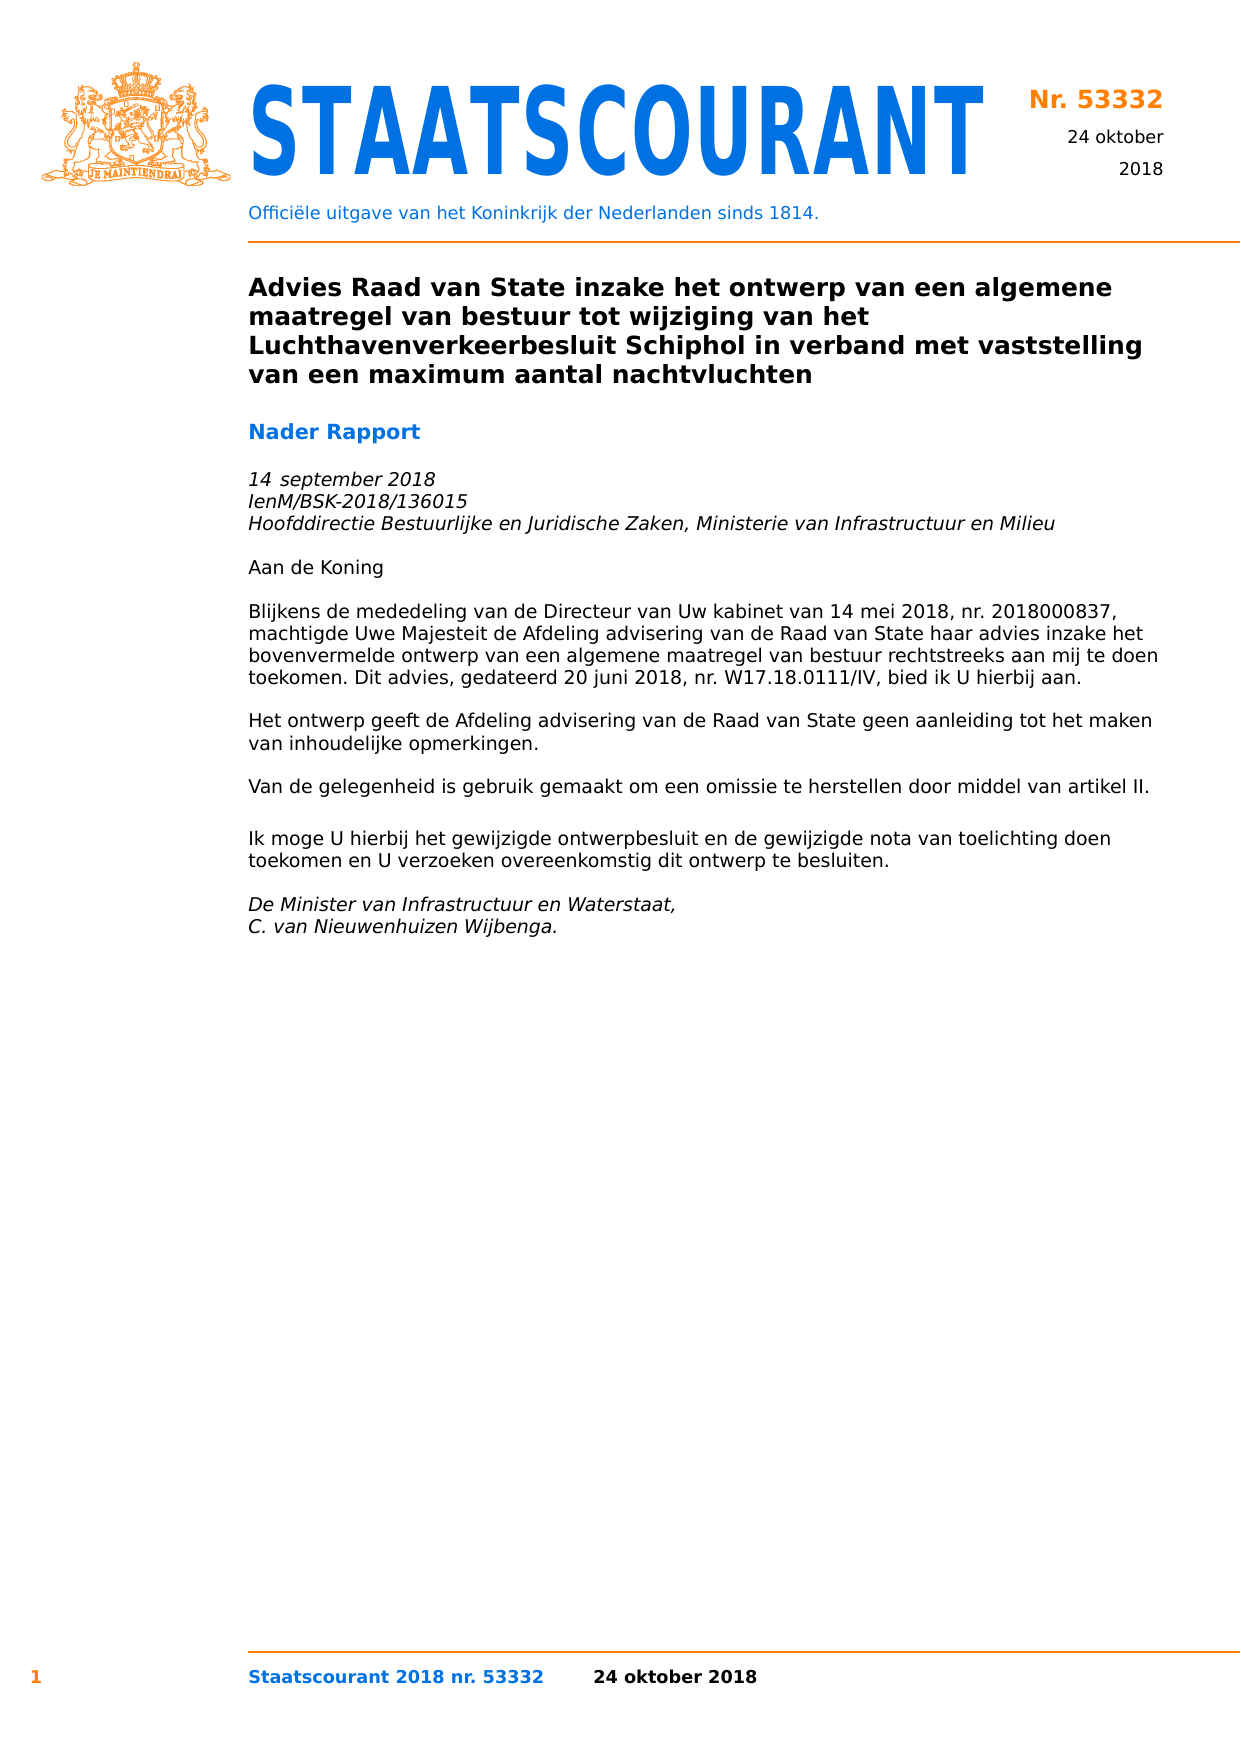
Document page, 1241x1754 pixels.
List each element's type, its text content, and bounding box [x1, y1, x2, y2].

table_cell 2018 [998, 153, 1240, 203]
text Ik moge U hierbij het gewijzigde ontwerpbesluit en de gewijzigde nota van toelichting doen toekomen en U verzoeken overeenkomstig dit ontwerp te besluiten. [248, 828, 1163, 872]
text Hoofddirectie Bestuurlijke en Juridische Zaken, Ministerie van Infrastructuur en Milieu [248, 513, 1163, 535]
text 14 september 2018 [248, 469, 1163, 491]
table_header [25, 62, 248, 241]
picture [41, 62, 231, 186]
text De Minister van Infrastructuur en Waterstaat, C. van Nieuwenhuizen Wijbenga. [248, 894, 1163, 938]
text Aan de Koning [248, 557, 1163, 579]
text IenM/BSK-2018/136015 [248, 491, 1163, 513]
text Blijkens de mededeling van de Directeur van Uw kabinet van 14 mei 2018, nr. 2018000837, machtigde Uwe Majesteit de Afdeling advisering van de Raad van State haar advies inzake het bovenvermelde ontwerp van een algemene maatregel van bestuur rechtstreeks aan mij te doen toekomen. Dit advies, gedateerd 20 juni 2018, nr. W17.18.0111/IV, bied ik U hierbij aan. [248, 601, 1163, 688]
text Van de gelegenheid is gebruik gemaakt om een omissie te herstellen door middel van artikel II. [248, 776, 1163, 798]
text Het ontwerp geeft de Afdeling advisering van de Raad van State geen aanleiding tot het maken van inhoudelijke opmerkingen. [248, 710, 1163, 754]
table_cell Officiële uitgave van het Koninkrijk der Nederlanden sinds 1814. [248, 203, 1240, 241]
table_header STAATSCOURANT [248, 62, 998, 203]
subtitle Nader Rapport [248, 420, 1163, 444]
table_cell 24 oktober [998, 121, 1240, 153]
subtitle Advies Raad van State inzake het ontwerp van een algemene maatregel van bestuur tot wijziging van het Luchthavenverkeerbesluit Schiphol in verband met vaststelling van een maximum aantal nachtvluchten [248, 273, 1163, 390]
table_header Nr. 53332 [998, 62, 1240, 121]
